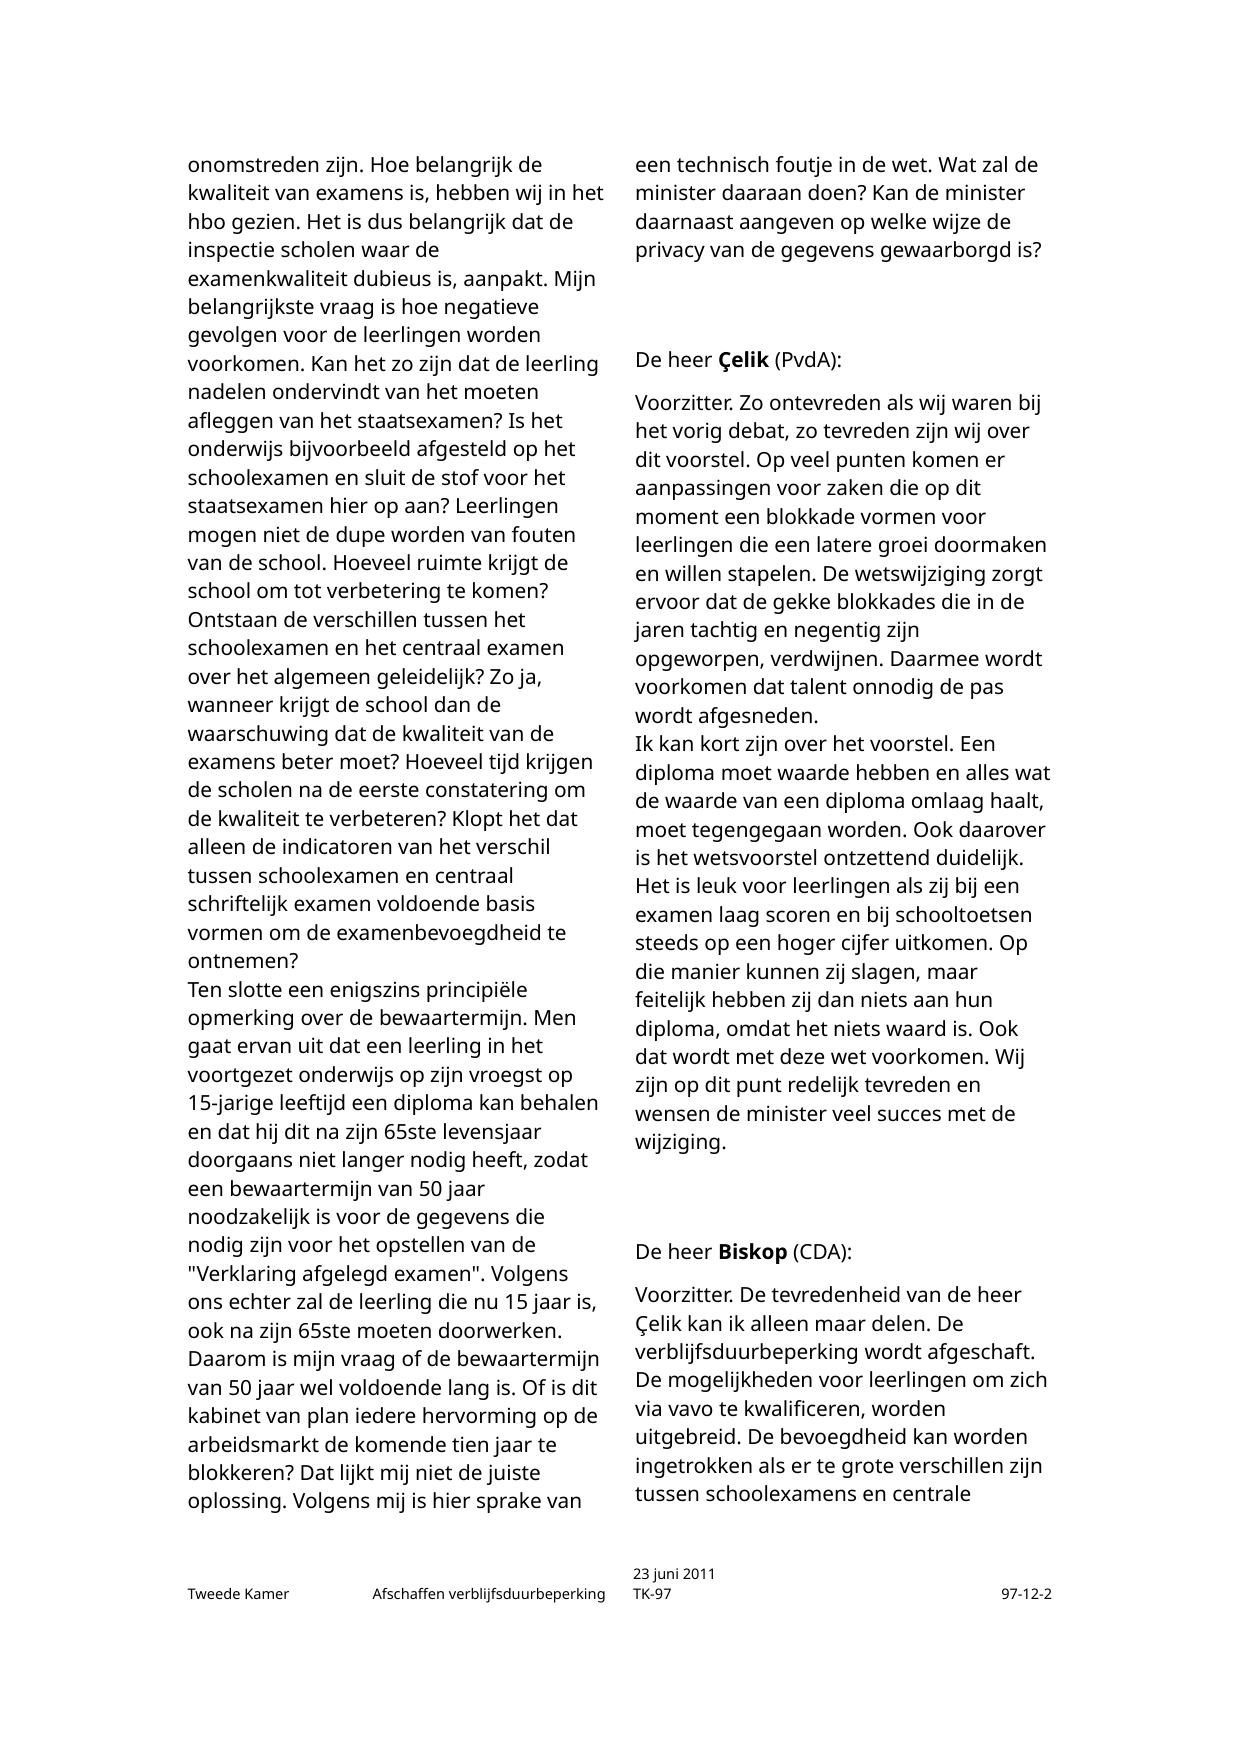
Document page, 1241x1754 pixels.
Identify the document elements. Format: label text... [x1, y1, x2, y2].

text onomstreden zijn. Hoe belangrijk de kwaliteit van examens is, hebben wij in het hbo gezien. Het is dus belangrijk dat de inspectie scholen waar de examenkwaliteit dubieus is, aanpakt. Mijn belangrijkste vraag is hoe negatieve gevolgen voor de leerlingen worden voorkomen. Kan het zo zijn dat de leerling nadelen ondervindt van het moeten afleggen van het staatsexamen? Is het onderwijs bijvoorbeeld afgesteld op het schoolexamen en sluit de stof voor het staatsexamen hier op aan? Leerlingen mogen niet de dupe worden van fouten van de school. Hoeveel ruimte krijgt de school om tot verbetering te komen? Ontstaan de verschillen tussen het schoolexamen en het centraal examen over het algemeen geleidelijk? Zo ja, wanneer krijgt de school dan de waarschuwing dat de kwaliteit van de examens beter moet? Hoeveel tijd krijgen de scholen na de eerste constatering om de kwaliteit te verbeteren? Klopt het dat alleen de indicatoren van het verschil tussen schoolexamen en centraal schriftelijk examen voldoende basis vormen om de examenbevoegdheid te ontnemen? [187, 150, 605, 975]
text  [635, 294, 1053, 322]
text Voorzitter. De tevredenheid van de heer Çelik kan ik alleen maar delen. De verblijfsduurbeperking wordt afgeschaft. De mogelijkheden voor leerlingen om zich via vavo te kwalificeren, worden uitgebreid. De bevoegdheid kan worden ingetrokken als er te grote verschillen zijn tussen schoolexamens en centrale [635, 1280, 1053, 1508]
text De heer Biskop (CDA): [635, 1237, 1053, 1265]
text Ten slotte een enigszins principiële opmerking over de bewaartermijn. Men gaat ervan uit dat een leerling in het voortgezet onderwijs op zijn vroegst op 15-jarige leeftijd een diploma kan behalen en dat hij dit na zijn 65ste levensjaar doorgaans niet langer nodig heeft, zodat een bewaartermijn van 50 jaar noodzakelijk is voor de gegevens die nodig zijn voor het opstellen van de "Verklaring afgelegd examen". Volgens ons echter zal de leerling die nu 15 jaar is, ook na zijn 65ste moeten doorwerken. Daarom is mijn vraag of de bewaartermijn van 50 jaar wel voldoende lang is. Of is dit kabinet van plan iedere hervorming op de arbeidsmarkt de komende tien jaar te blokkeren? Dat lijkt mij niet de juiste oplossing. Volgens mij is hier sprake van [187, 975, 605, 1515]
text  [635, 1186, 1053, 1214]
text Ik kan kort zijn over het voorstel. Een diploma moet waarde hebben en alles wat de waarde van een diploma omlaag haalt, moet tegengegaan worden. Ook daarover is het wetsvoorstel ontzettend duidelijk. Het is leuk voor leerlingen als zij bij een examen laag scoren en bij schooltoetsen steeds op een hoger cijfer uitkomen. Op die manier kunnen zij slagen, maar feitelijk hebben zij dan niets aan hun diploma, omdat het niets waard is. Ook dat wordt met deze wet voorkomen. Wij zijn op dit punt redelijk tevreden en wensen de minister veel succes met de wijziging. [635, 729, 1053, 1156]
text een technisch foutje in de wet. Wat zal de minister daaraan doen? Kan de minister daarnaast aangeven op welke wijze de privacy van de gegevens gewaarborgd is? [635, 150, 1053, 264]
text De heer Çelik (PvdA): [635, 345, 1053, 373]
text Voorzitter. Zo ontevreden als wij waren bij het vorig debat, zo tevreden zijn wij over dit voorstel. Op veel punten komen er aanpassingen voor zaken die op dit moment een blokkade vormen voor leerlingen die een latere groei doormaken en willen stapelen. De wetswijziging zorgt ervoor dat de gekke blokkades die in de jaren tachtig en negentig zijn opgeworpen, verdwijnen. Daarmee wordt voorkomen dat talent onnodig de pas wordt afgesneden. [635, 388, 1053, 729]
